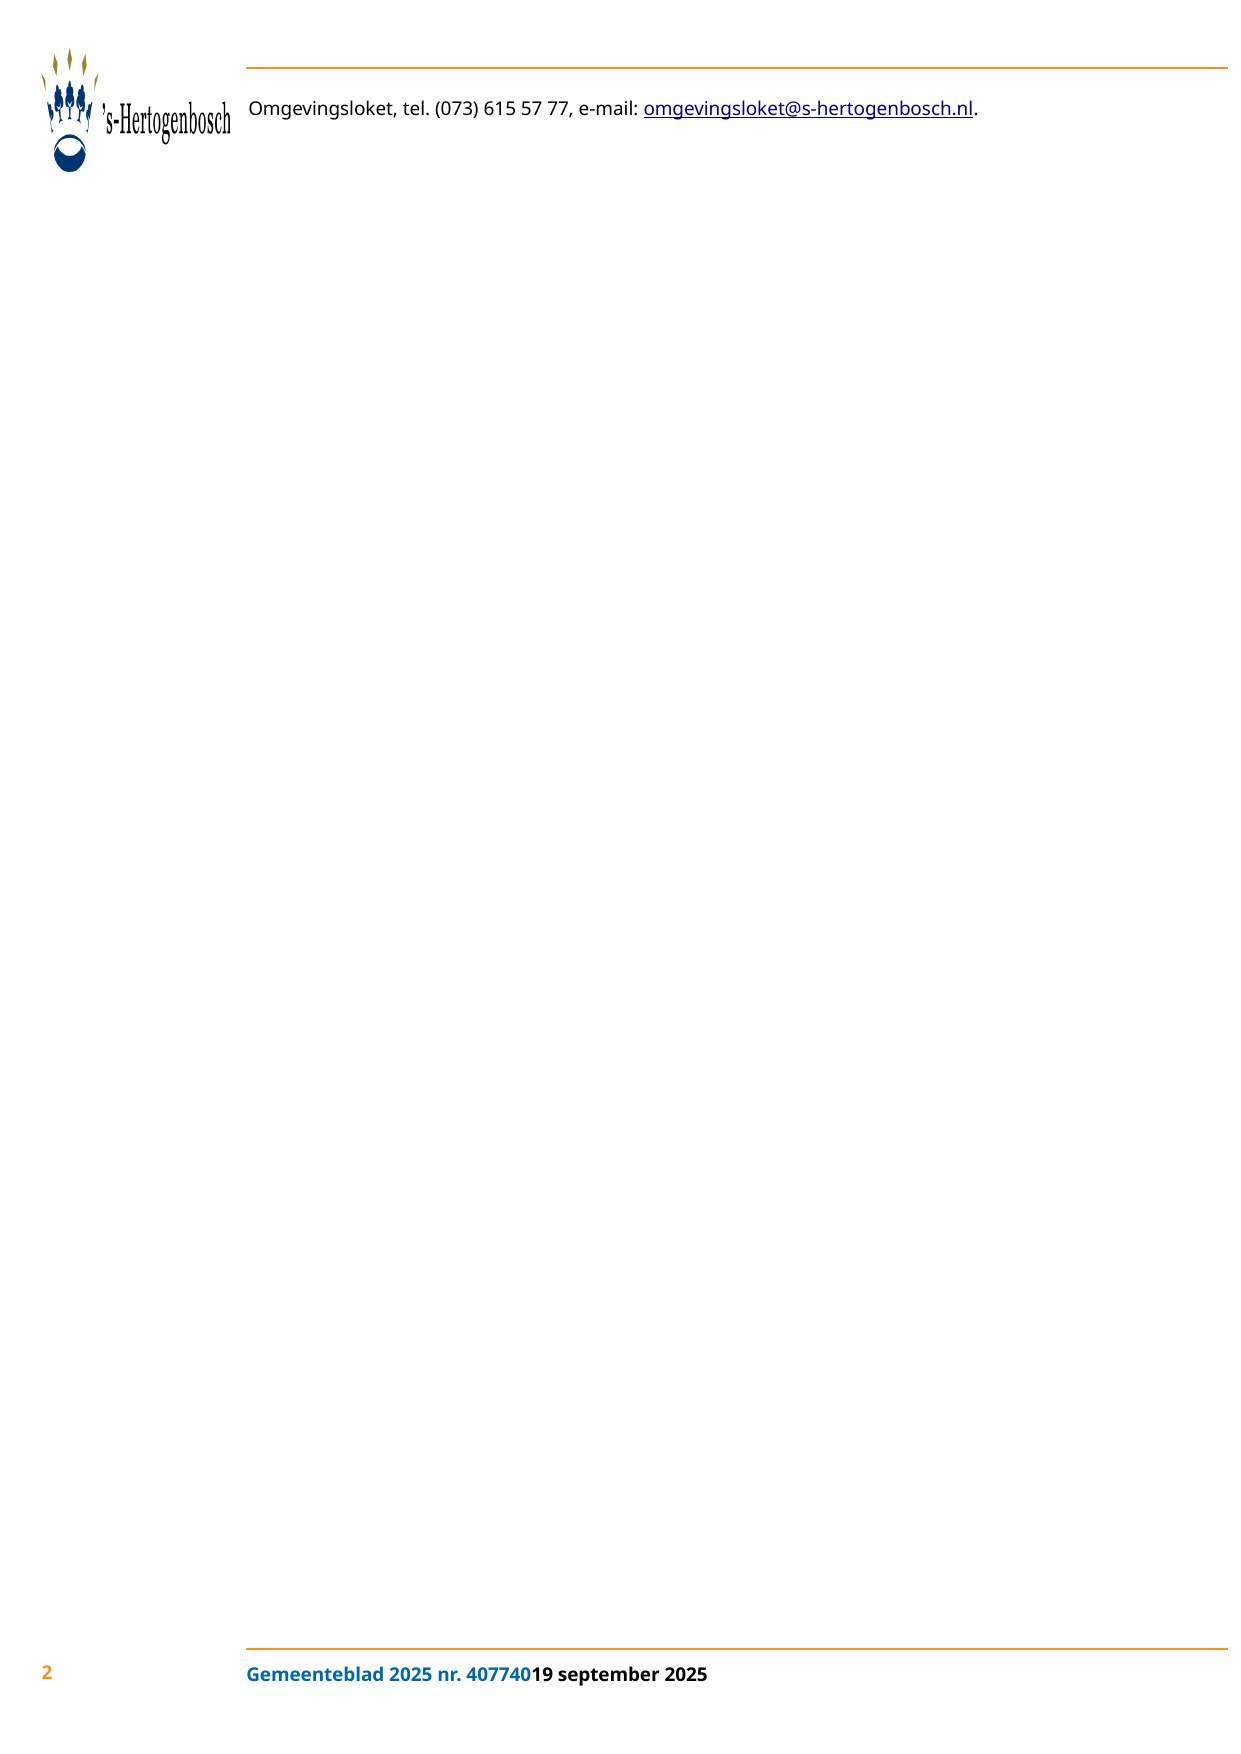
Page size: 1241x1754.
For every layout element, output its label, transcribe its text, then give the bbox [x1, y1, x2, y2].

picture [41, 47, 231, 172]
text Omgevingsloket, tel. (073) 615 57 77, e-mail: omgevingsloket@s-hertogenbosch.nl. [248, 95, 1152, 121]
